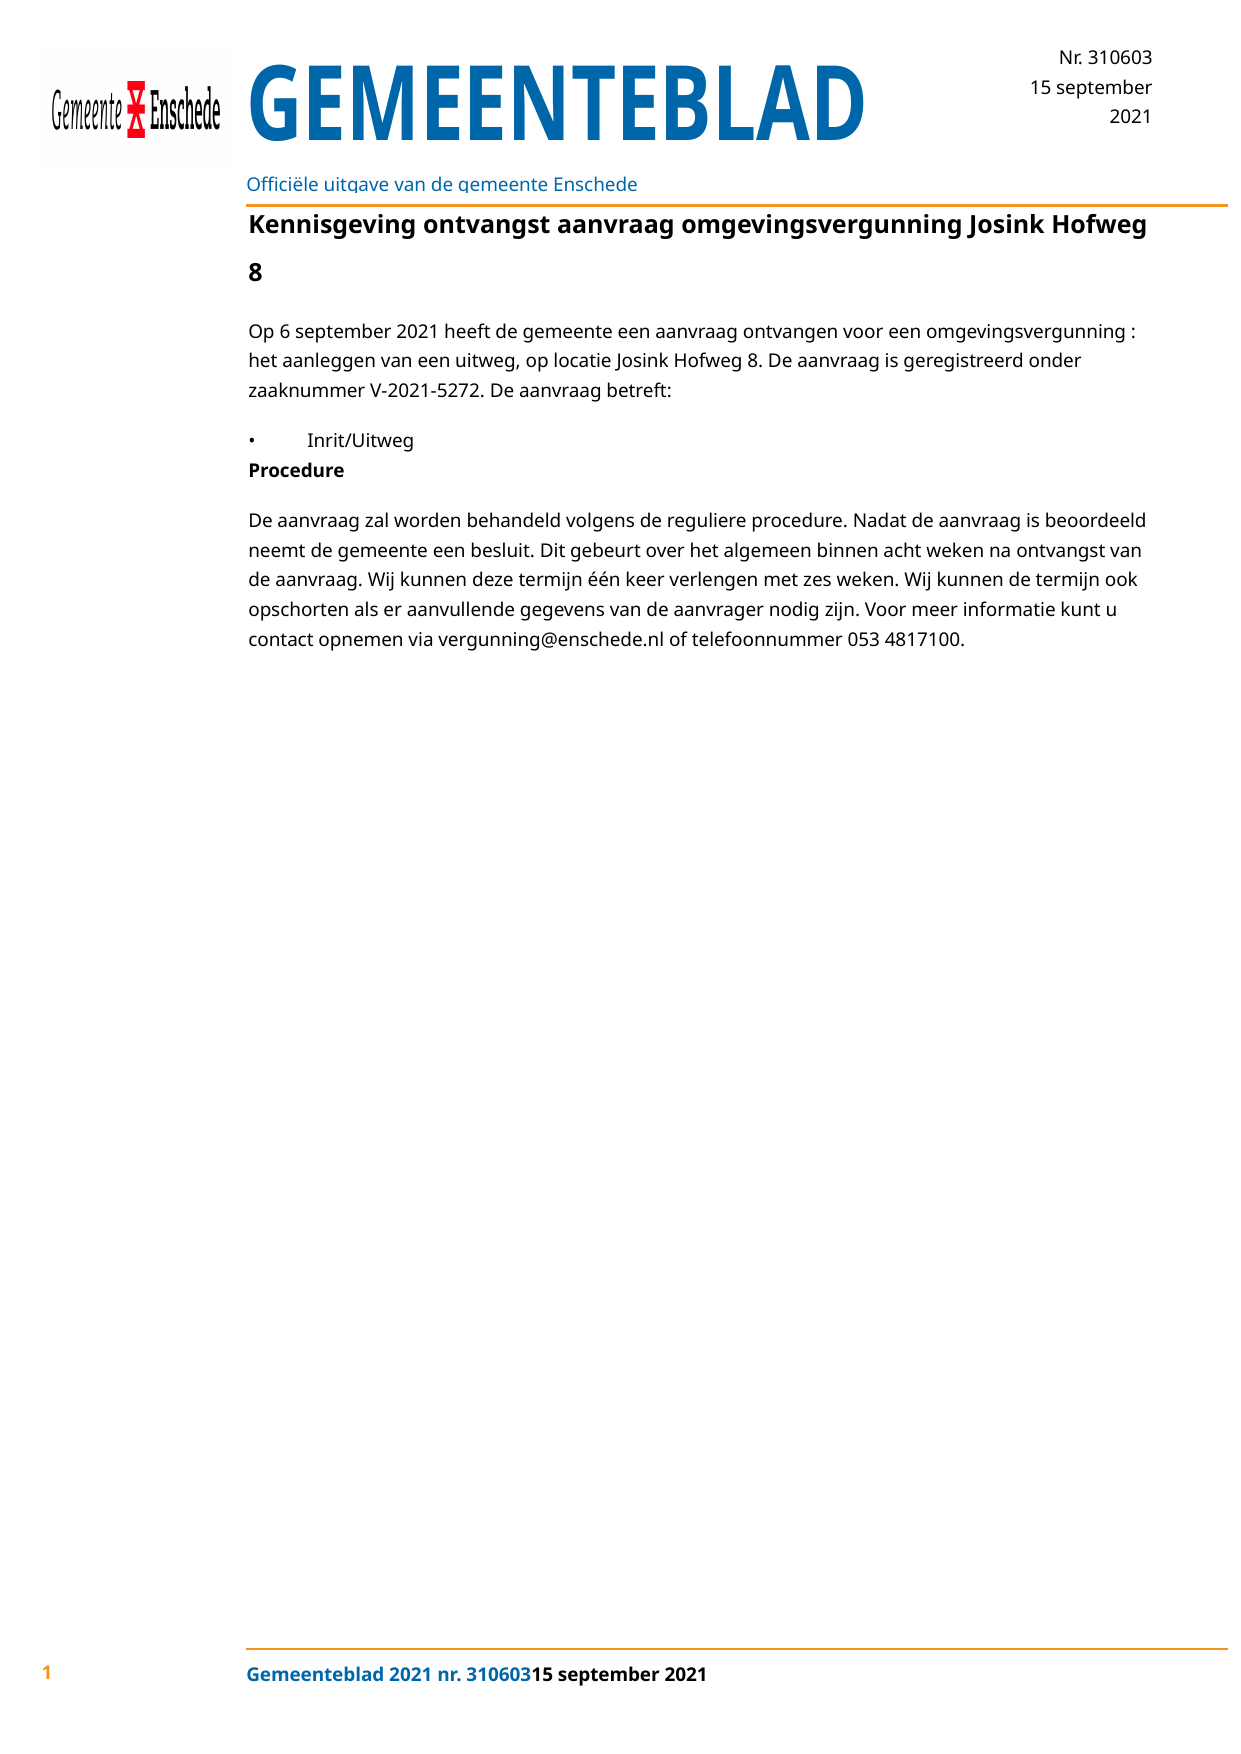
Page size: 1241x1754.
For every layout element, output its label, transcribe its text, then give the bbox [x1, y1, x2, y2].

text Procedure [248, 457, 1152, 483]
text Kennisgeving ontvangst aanvraag omgevingsvergunning Josink Hofweg 8 [248, 207, 1152, 288]
text Op 6 september 2021 heeft de gemeente een aanvraag ontvangen voor een omgevingsvergunning : het aanleggen van een uitweg, op locatie Josink Hofweg 8. De aanvraag is geregistreerd onder zaaknummer V-2021-5272. De aanvraag betreft: [248, 318, 1152, 403]
list Inrit/Uitweg [248, 427, 1152, 453]
text De aanvraag zal worden behandeld volgens de reguliere procedure. Nadat de aanvraag is beoordeeld neemt de gemeente een besluit. Dit gebeurt over het algemeen binnen acht weken na ontvangst van de aanvraag. Wij kunnen deze termijn één keer verlengen met zes weken. Wij kunnen de termijn ook opschorten als er aanvullende gegevens van de aanvrager nodig zijn. Voor meer informatie kunt u contact opnemen via vergunning@enschede.nl of telefoonnummer 053 4817100. [248, 507, 1152, 652]
picture [41, 47, 231, 172]
